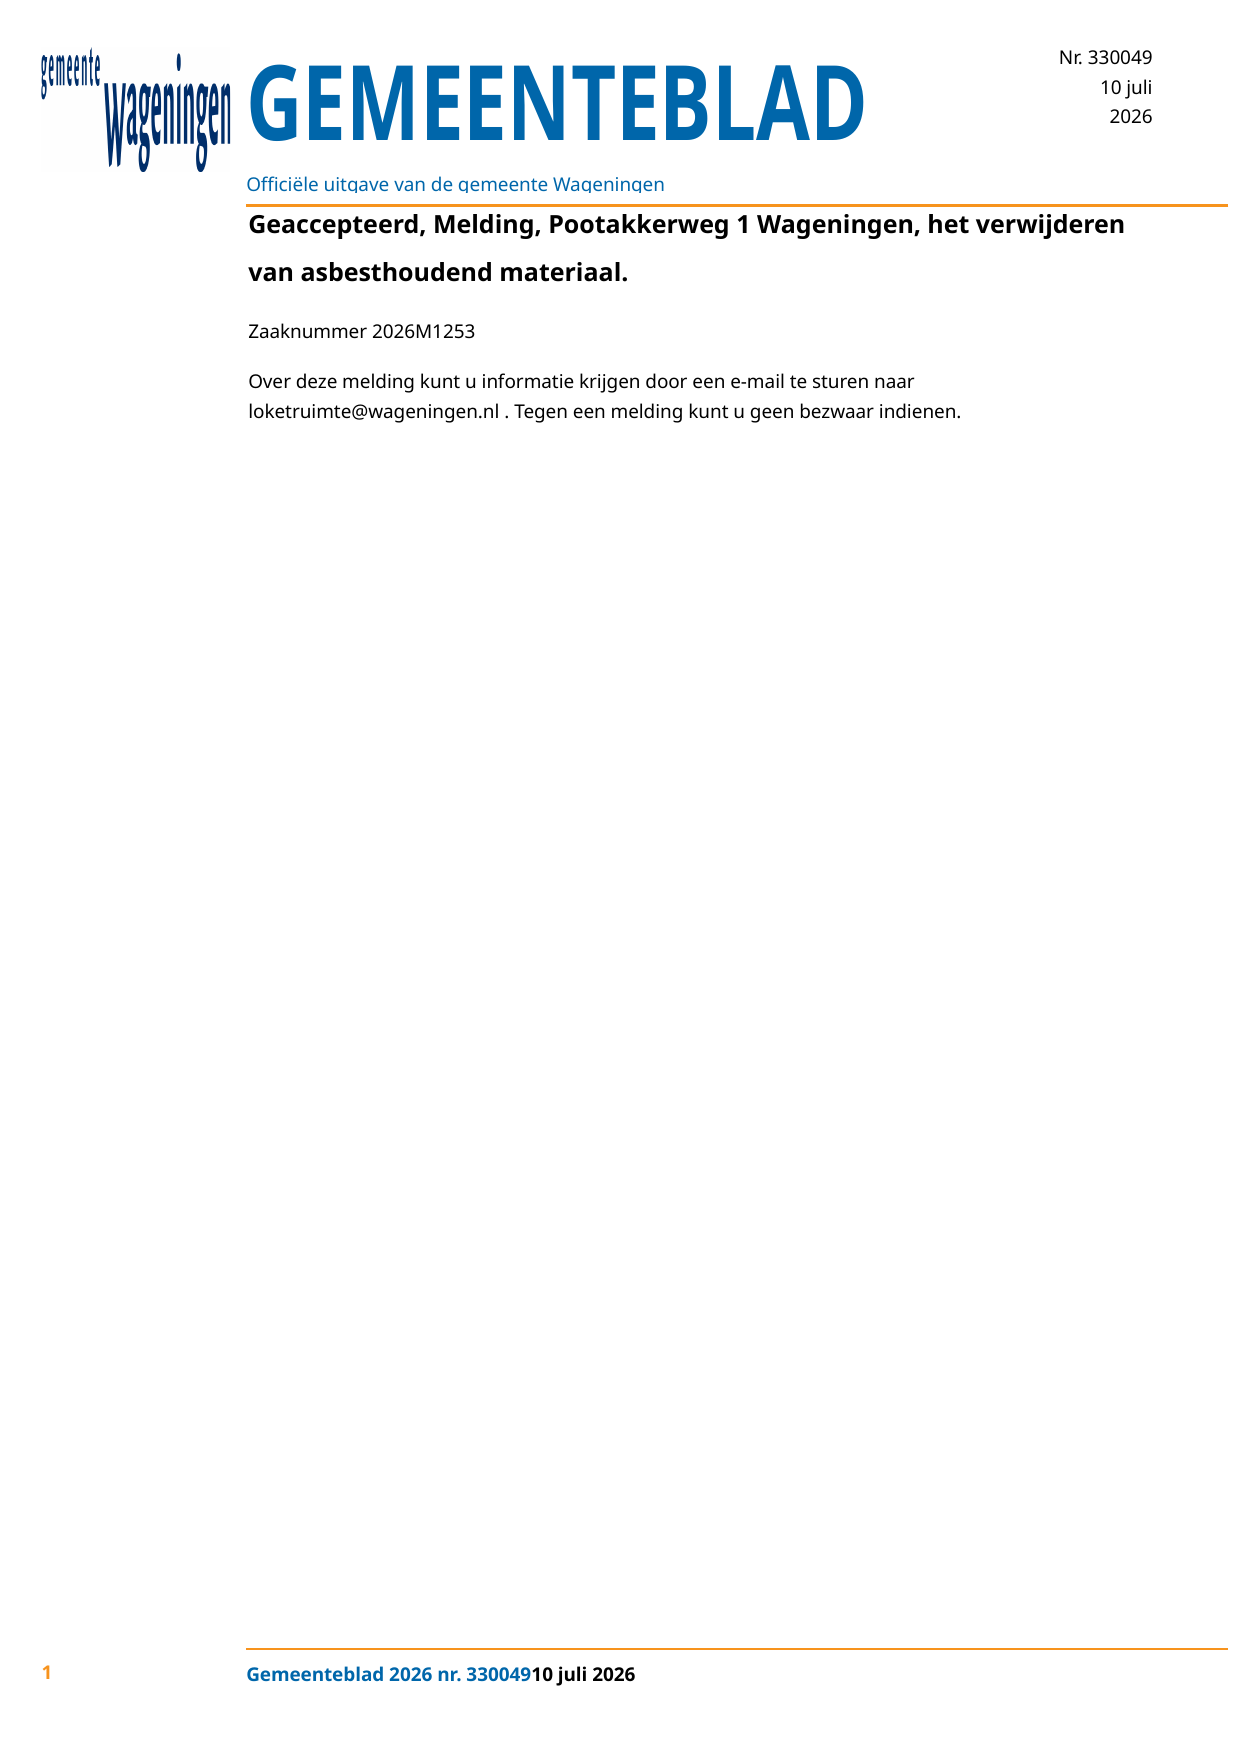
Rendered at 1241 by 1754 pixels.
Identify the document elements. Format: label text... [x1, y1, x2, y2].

text Geaccepteerd, Melding, Pootakkerweg 1 Wageningen, het verwijderen van asbesthoudend materiaal. [248, 207, 1152, 288]
text Over deze melding kunt u informatie krijgen door een e-mail te sturen naar loketruimte@wageningen.nl . Tegen een melding kunt u geen bezwaar indienen. [248, 368, 1152, 424]
picture [41, 47, 231, 172]
text Zaaknummer 2026M1253 [248, 318, 1152, 344]
